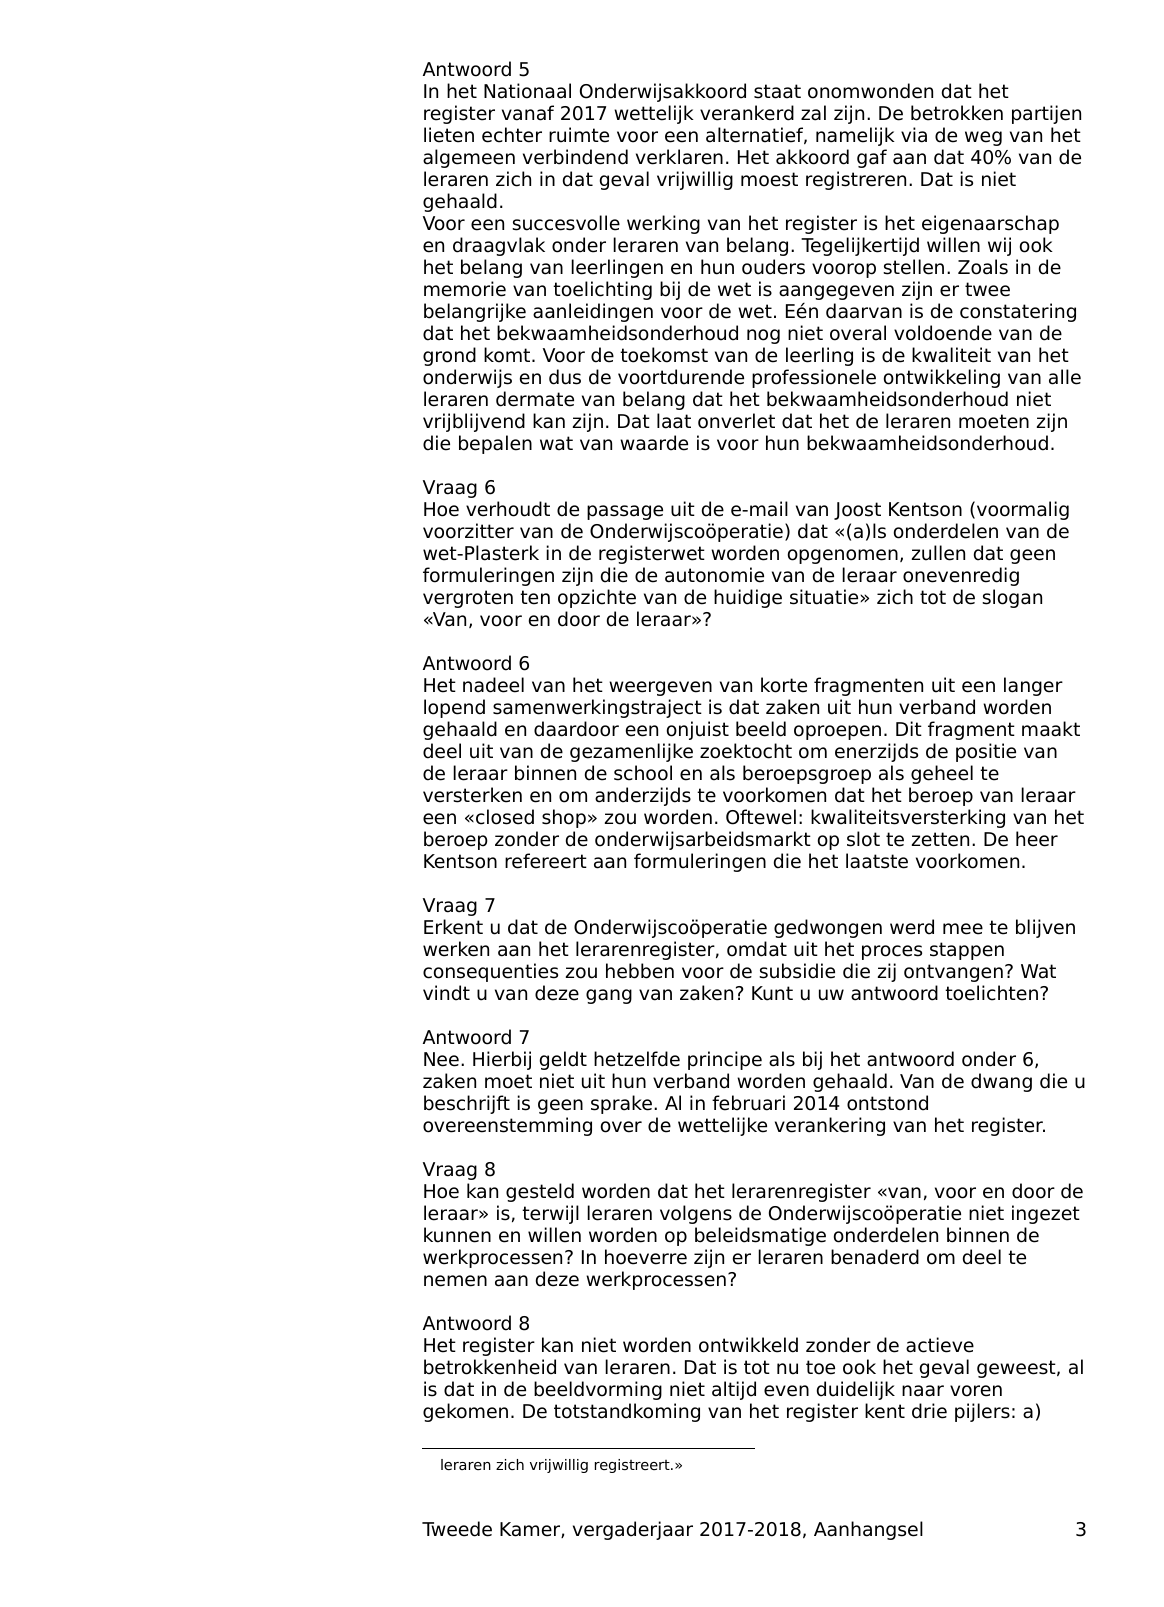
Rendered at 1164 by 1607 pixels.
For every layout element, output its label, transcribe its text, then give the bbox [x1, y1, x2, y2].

text Vraag 7 [422, 895, 1087, 917]
text Nee. Hierbij geldt hetzelfde principe als bij het antwoord onder 6, zaken moet niet uit hun verband worden gehaald. Van de dwang die u beschrijft is geen sprake. Al in februari 2014 ontstond overeenstemming over de wettelijke verankering van het register. [422, 1049, 1087, 1137]
text Vraag 6 [422, 477, 1087, 499]
text Het nadeel van het weergeven van korte fragmenten uit een langer lopend samenwerkingstraject is dat zaken uit hun verband worden gehaald en daardoor een onjuist beeld oproepen. Dit fragment maakt deel uit van de gezamenlijke zoektocht om enerzijds de positie van de leraar binnen de school en als beroepsgroep als geheel te versterken en om anderzijds te voorkomen dat het beroep van leraar een «closed shop» zou worden. Oftewel: kwaliteitsversterking van het beroep zonder de onderwijsarbeidsmarkt op slot te zetten. De heer Kentson refereert aan formuleringen die het laatste voorkomen. [422, 675, 1087, 873]
text Voor een succesvolle werking van het register is het eigenaarschap en draagvlak onder leraren van belang. Tegelijkertijd willen wij ook het belang van leerlingen en hun ouders voorop stellen. Zoals in de memorie van toelichting bij de wet is aangegeven zijn er twee belangrijke aanleidingen voor de wet. Eén daarvan is de constatering dat het bekwaamheidsonderhoud nog niet overal voldoende van de grond komt. Voor de toekomst van de leerling is de kwaliteit van het onderwijs en dus de voortdurende professionele ontwikkeling van alle leraren dermate van belang dat het bekwaamheidsonderhoud niet vrijblijvend kan zijn. Dat laat onverlet dat het de leraren moeten zijn die bepalen wat van waarde is voor hun bekwaamheidsonderhoud. [422, 213, 1087, 455]
text Hoe verhoudt de passage uit de e-mail van Joost Kentson (voormalig voorzitter van de Onderwijscoöperatie) dat «(a)ls onderdelen van de wet-Plasterk in de registerwet worden opgenomen, zullen dat geen formuleringen zijn die de autonomie van de leraar onevenredig vergroten ten opzichte van de huidige situatie» zich tot de slogan «Van, voor en door de leraar»? [422, 499, 1087, 631]
text Antwoord 5 [422, 59, 1087, 81]
text Het register kan niet worden ontwikkeld zonder de actieve betrokkenheid van leraren. Dat is tot nu toe ook het geval geweest, al is dat in de beeldvorming niet altijd even duidelijk naar voren gekomen. De totstandkoming van het register kent drie pijlers: a) [422, 1335, 1087, 1423]
text In het Nationaal Onderwijsakkoord staat onomwonden dat het register vanaf 2017 wettelijk verankerd zal zijn. De betrokken partijen lieten echter ruimte voor een alternatief, namelijk via de weg van het algemeen verbindend verklaren. Het akkoord gaf aan dat 40% van de leraren zich in dat geval vrijwillig moest registreren. Dat is niet gehaald. [422, 81, 1087, 213]
text Antwoord 6 [422, 653, 1087, 675]
text Erkent u dat de Onderwijscoöperatie gedwongen werd mee te blijven werken aan het lerarenregister, omdat uit het proces stappen consequenties zou hebben voor de subsidie die zij ontvangen? Wat vindt u van deze gang van zaken? Kunt u uw antwoord toelichten? [422, 917, 1087, 1005]
text Antwoord 7 [422, 1027, 1087, 1049]
text Vraag 8 [422, 1159, 1087, 1181]
text Antwoord 8 [422, 1313, 1087, 1335]
text leraren zich vrijwillig registreert.» [422, 1457, 1087, 1474]
text Hoe kan gesteld worden dat het lerarenregister «van, voor en door de leraar» is, terwijl leraren volgens de Onderwijscoöperatie niet ingezet kunnen en willen worden op beleidsmatige onderdelen binnen de werkprocessen? In hoeverre zijn er leraren benaderd om deel te nemen aan deze werkprocessen? [422, 1181, 1087, 1291]
